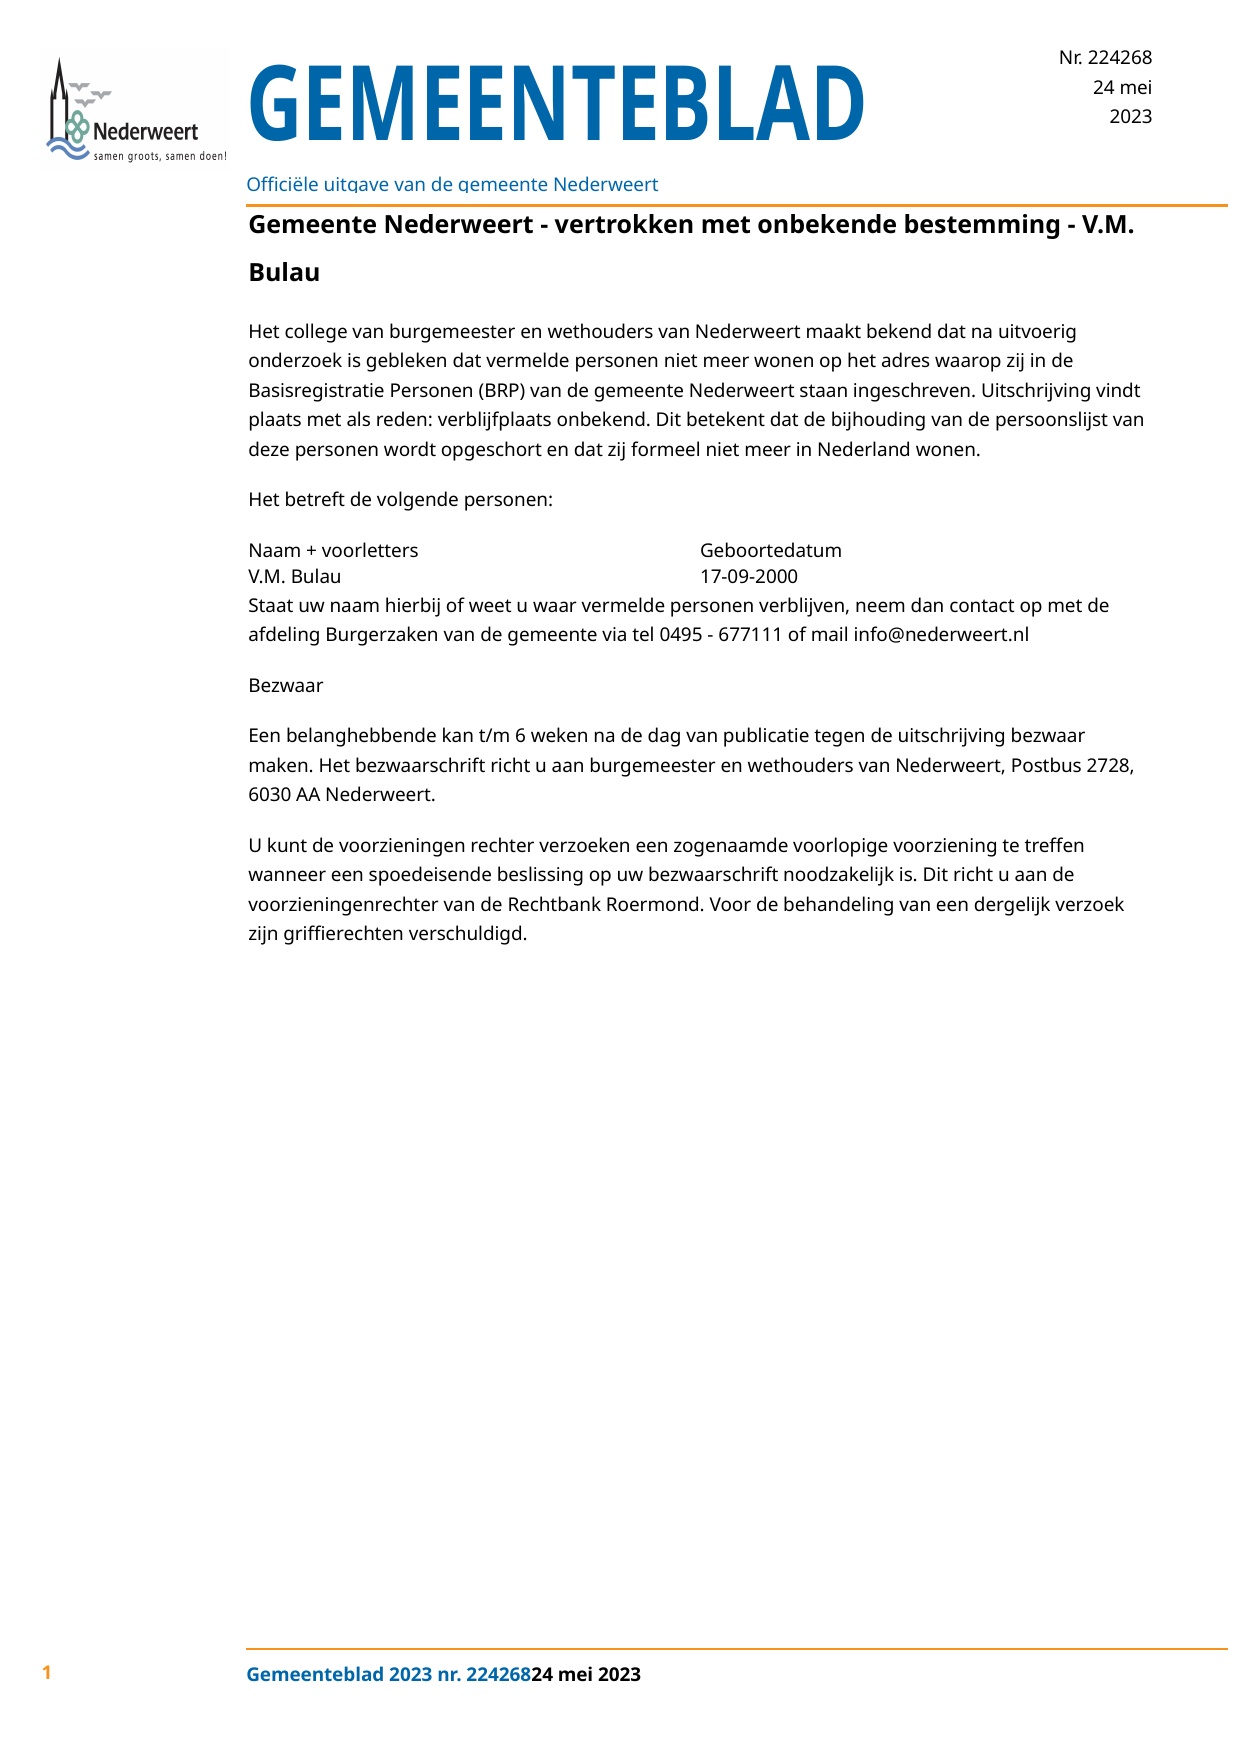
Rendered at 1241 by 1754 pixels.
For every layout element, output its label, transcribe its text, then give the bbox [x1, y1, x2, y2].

text U kunt de voorzieningen rechter verzoeken een zogenaamde voorlopige voorziening te treffen wanneer een spoedeisende beslissing op uw bezwaarschrift noodzakelijk is. Dit richt u aan de voorzieningenrechter van de Rechtbank Roermond. Voor de behandeling van een dergelijk verzoek zijn griffierechten verschuldigd. [248, 832, 1152, 946]
table_cell 17-09-2000 [700, 563, 1152, 589]
text Bezwaar [248, 672, 1152, 698]
text Het betreft de volgende personen: [248, 487, 1152, 512]
table_header Geboortedatum [700, 537, 1152, 563]
text Het college van burgemeester en wethouders van Nederweert maakt bekend dat na uitvoerig onderzoek is gebleken dat vermelde personen niet meer wonen op het adres waarop zij in de Basisregistratie Personen (BRP) van de gemeente Nederweert staan ingeschreven. Uitschrijving vindt plaats met als reden: verblijfplaats onbekend. Dit betekent dat de bijhouding van de persoonslijst van deze personen wordt opgeschort en dat zij formeel niet meer in Nederland wonen. [248, 318, 1152, 462]
table_cell V.M. Bulau [248, 563, 700, 589]
text Staat uw naam hierbij of weet u waar vermelde personen verblijven, neem dan contact op met de afdeling Burgerzaken van de gemeente via tel 0495 - 677111 of mail info@nederweert.nl [248, 592, 1152, 647]
text Gemeente Nederweert - vertrokken met onbekende bestemming - V.M. Bulau [248, 207, 1152, 288]
text Een belanghebbende kan t/m 6 weken na de dag van publicatie tegen de uitschrijving bezwaar maken. Het bezwaarschrift richt u aan burgemeester en wethouders van Nederweert, Postbus 2728, 6030 AA Nederweert. [248, 722, 1152, 807]
picture [41, 47, 231, 172]
table_header Naam + voorletters [248, 537, 700, 563]
